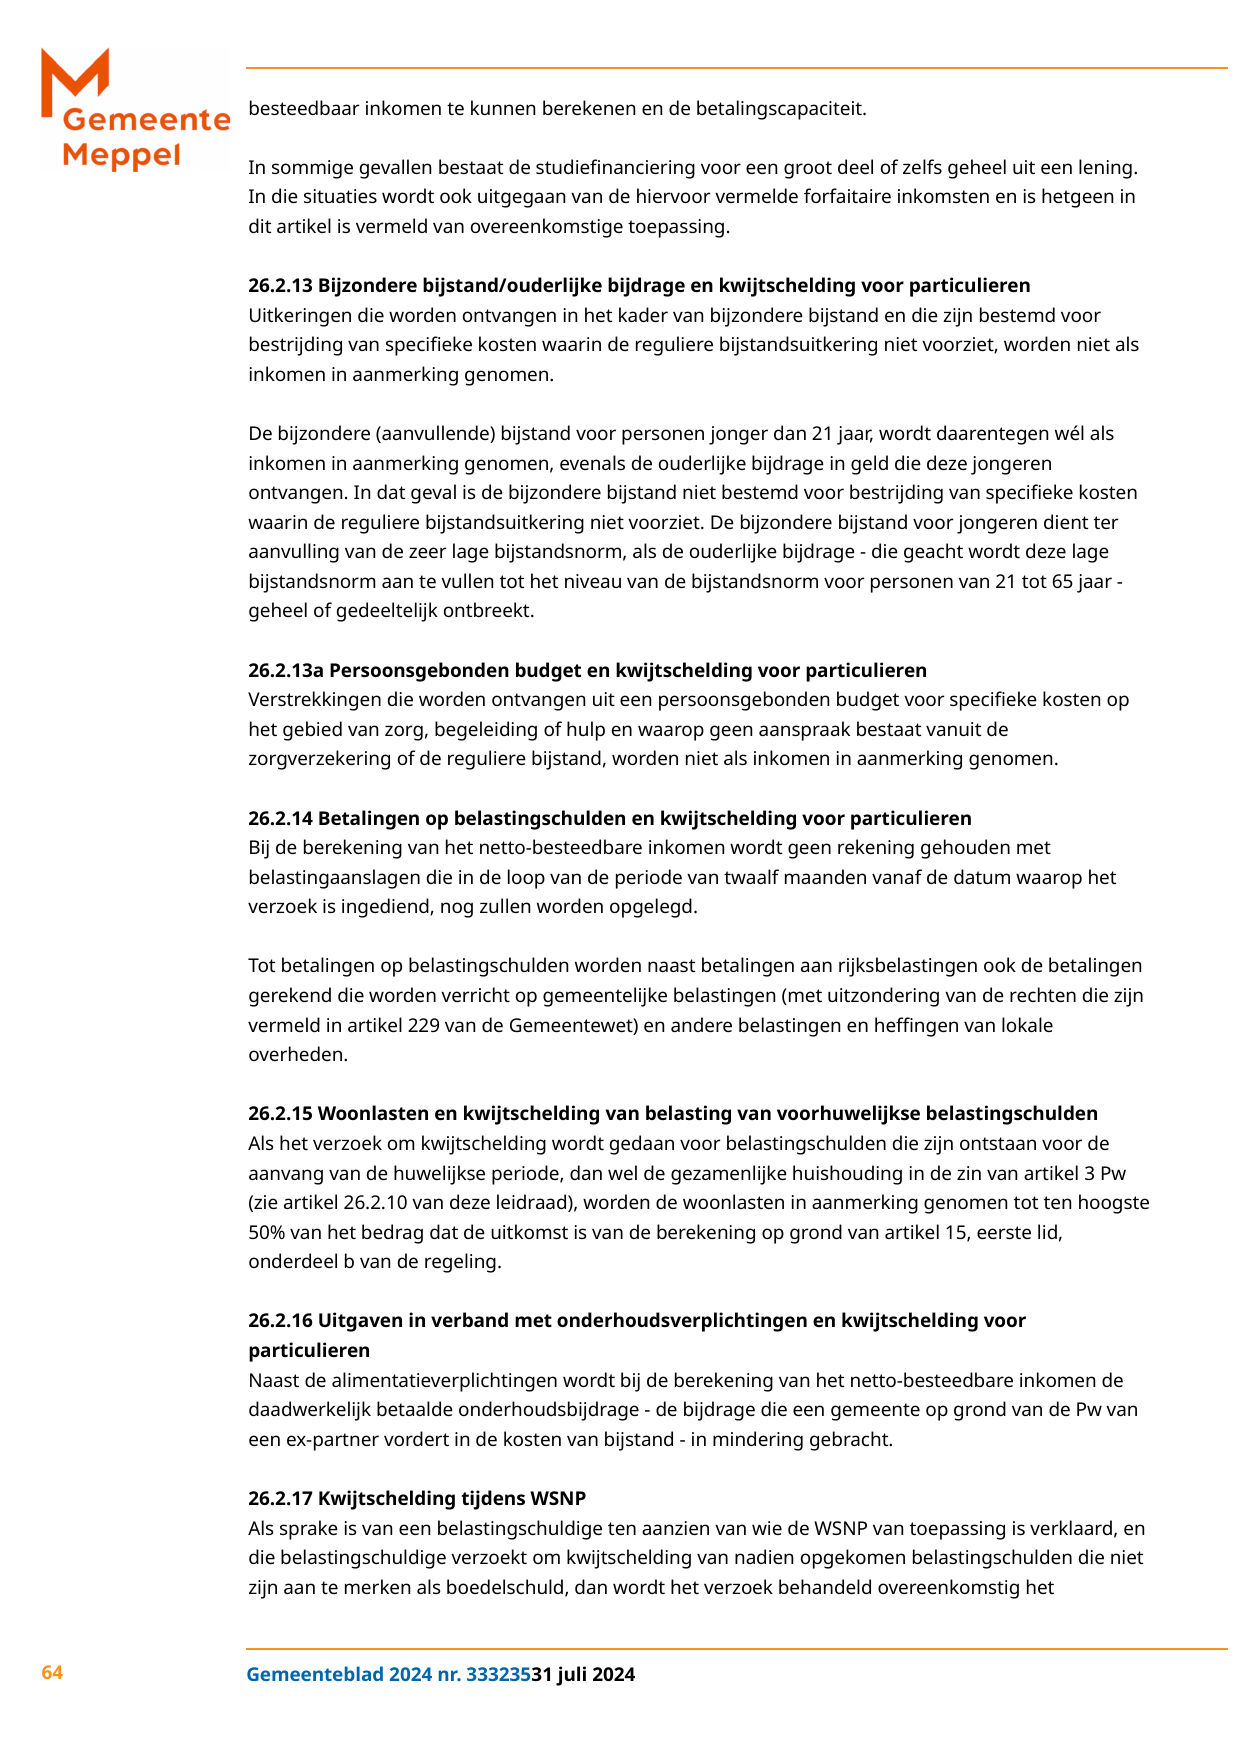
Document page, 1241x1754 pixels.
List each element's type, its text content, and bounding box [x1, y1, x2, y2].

text De bijzondere (aanvullende) bijstand voor personen jonger dan 21 jaar, wordt daarentegen wél als inkomen in aanmerking genomen, evenals de ouderlijke bijdrage in geld die deze jongeren ontvangen. In dat geval is de bijzondere bijstand niet bestemd voor bestrijding van specifieke kosten waarin de reguliere bijstandsuitkering niet voorziet. De bijzondere bijstand voor jongeren dient ter aanvulling van de zeer lage bijstandsnorm, als de ouderlijke bijdrage - die geacht wordt deze lage bijstandsnorm aan te vullen tot het niveau van de bijstandsnorm voor personen van 21 tot 65 jaar - geheel of gedeeltelijk ontbreekt. [248, 420, 1152, 623]
text besteedbaar inkomen te kunnen berekenen en de betalingscapaciteit. [248, 95, 1152, 121]
text 26.2.14 Betalingen op belastingschulden en kwijtschelding voor particulieren [248, 805, 1152, 831]
picture [41, 47, 231, 172]
text 26.2.13a Persoonsgebonden budget en kwijtschelding voor particulieren [248, 657, 1152, 683]
text In sommige gevallen bestaat de studiefinanciering voor een groot deel of zelfs geheel uit een lening. In die situaties wordt ook uitgegaan van de hiervoor vermelde forfaitaire inkomsten en is hetgeen in dit artikel is vermeld van overeenkomstige toepassing. [248, 154, 1152, 239]
text 26.2.16 Uitgaven in verband met onderhoudsverplichtingen en kwijtschelding voor particulieren [248, 1308, 1152, 1363]
text Verstrekkingen die worden ontvangen uit een persoonsgebonden budget voor specifieke kosten op het gebied van zorg, begeleiding of hulp en waarop geen aanspraak bestaat vanuit de zorgverzekering of de reguliere bijstand, worden niet als inkomen in aanmerking genomen. [248, 686, 1152, 771]
text Als sprake is van een belastingschuldige ten aanzien van wie de WSNP van toepassing is verklaard, en die belastingschuldige verzoekt om kwijtschelding van nadien opgekomen belastingschulden die niet zijn aan te merken als boedelschuld, dan wordt het verzoek behandeld overeenkomstig het [248, 1515, 1152, 1600]
text 26.2.17 Kwijtschelding tijdens WSNP [248, 1485, 1152, 1511]
text Bij de berekening van het netto-besteedbare inkomen wordt geen rekening gehouden met belastingaanslagen die in de loop van de periode van twaalf maanden vanaf de datum waarop het verzoek is ingediend, nog zullen worden opgelegd. [248, 834, 1152, 919]
text 26.2.15 Woonlasten en kwijtschelding van belasting van voorhuwelijkse belastingschulden [248, 1101, 1152, 1126]
text 26.2.13 Bijzondere bijstand/ouderlijke bijdrage en kwijtschelding voor particulieren [248, 272, 1152, 298]
text Als het verzoek om kwijtschelding wordt gedaan voor belastingschulden die zijn ontstaan voor de aanvang van de huwelijkse periode, dan wel de gezamenlijke huishouding in de zin van artikel 3 Pw (zie artikel 26.2.10 van deze leidraad), worden de woonlasten in aanmerking genomen tot ten hoogste 50% van het bedrag dat de uitkomst is van de berekening op grond van artikel 15, eerste lid, onderdeel b van de regeling. [248, 1130, 1152, 1274]
text Uitkeringen die worden ontvangen in het kader van bijzondere bijstand en die zijn bestemd voor bestrijding van specifieke kosten waarin de reguliere bijstandsuitkering niet voorziet, worden niet als inkomen in aanmerking genomen. [248, 302, 1152, 387]
text Naast de alimentatieverplichtingen wordt bij de berekening van het netto-besteedbare inkomen de daadwerkelijk betaalde onderhoudsbijdrage - de bijdrage die een gemeente op grond van de Pw van een ex-partner vordert in de kosten van bijstand - in mindering gebracht. [248, 1367, 1152, 1452]
text Tot betalingen op belastingschulden worden naast betalingen aan rijksbelastingen ook de betalingen gerekend die worden verricht op gemeentelijke belastingen (met uitzondering van de rechten die zijn vermeld in artikel 229 van de Gemeentewet) en andere belastingen en heffingen van lokale overheden. [248, 953, 1152, 1067]
